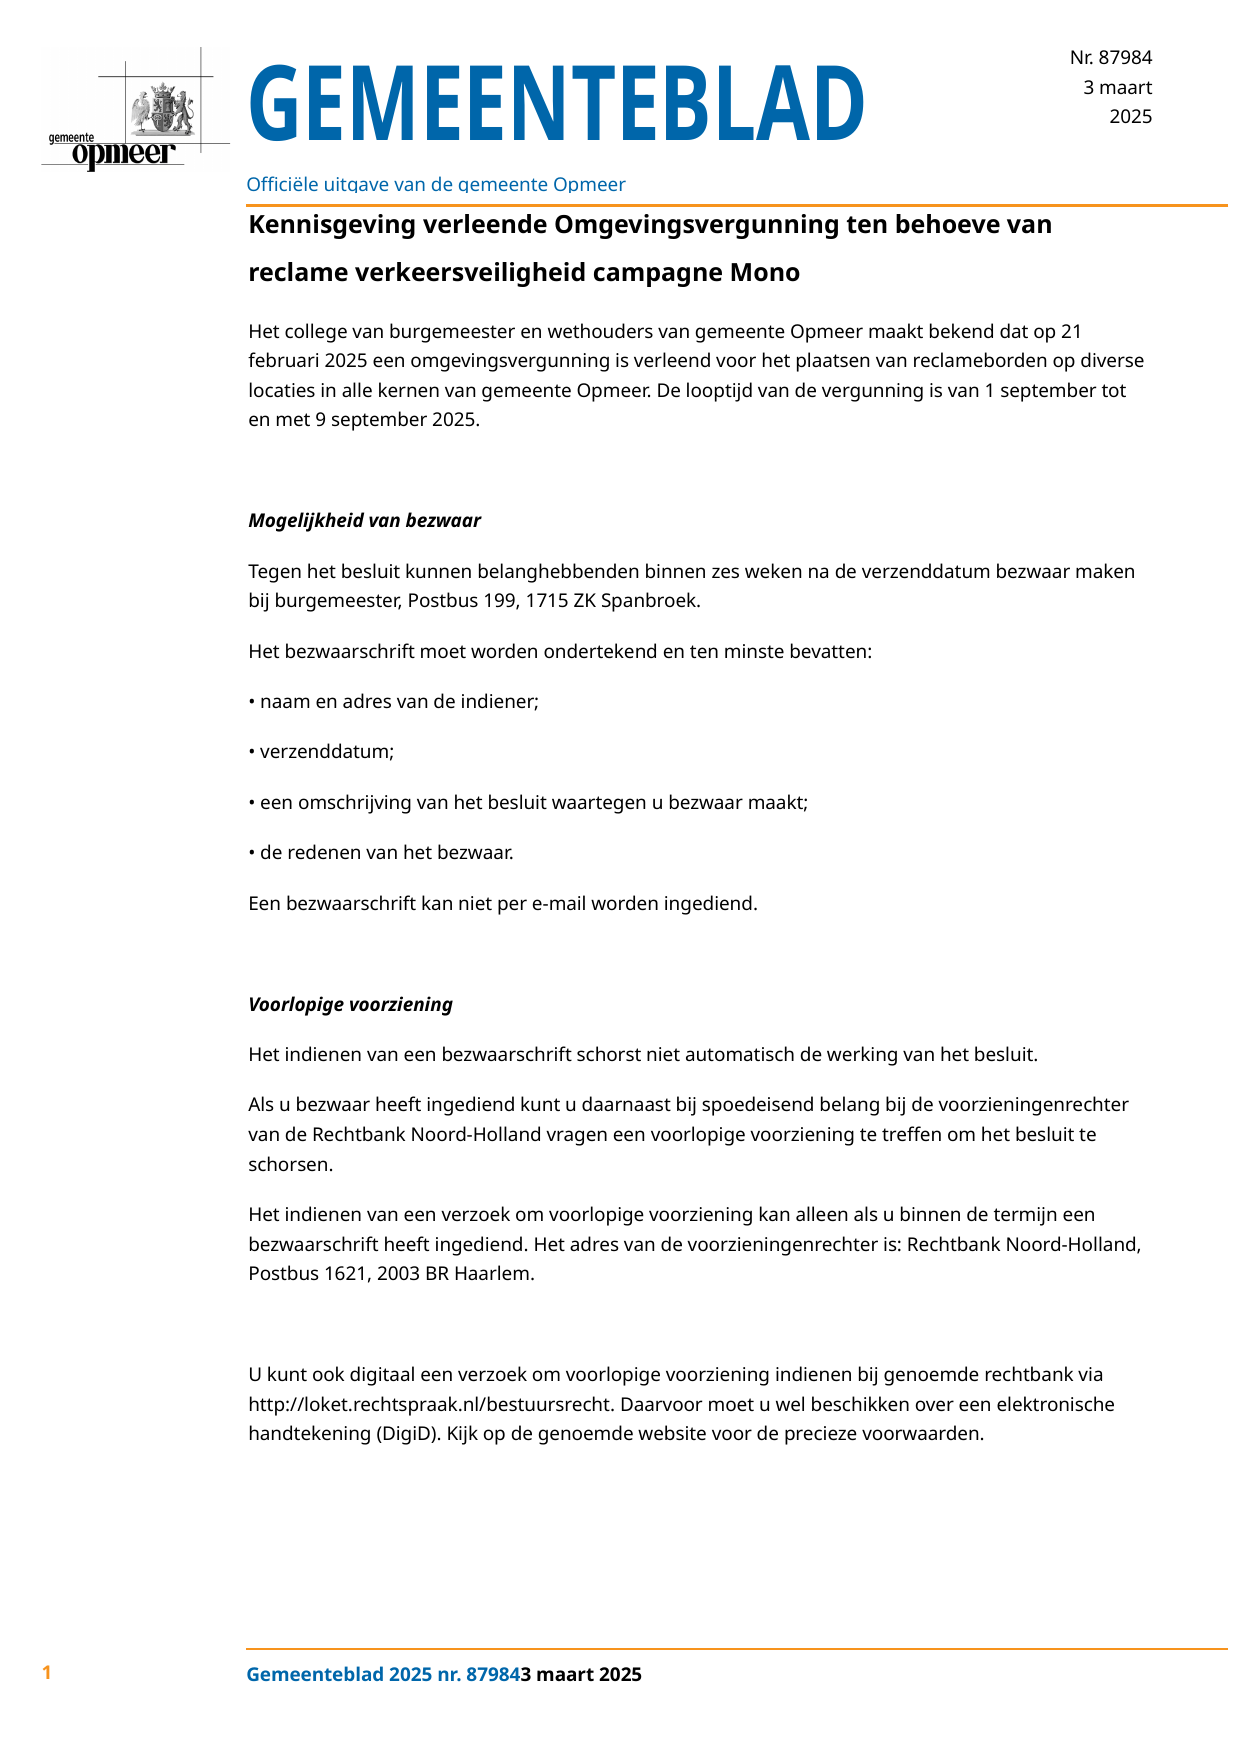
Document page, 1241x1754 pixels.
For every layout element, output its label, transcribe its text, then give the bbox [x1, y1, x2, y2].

picture [41, 47, 231, 172]
text Voorlopige voorziening [248, 991, 1152, 1017]
text Kennisgeving verleende Omgevingsvergunning ten behoeve van reclame verkeersveiligheid campagne Mono [248, 207, 1152, 288]
text Een bezwaarschrift kan niet per e-mail worden ingediend. [248, 890, 1152, 916]
text Mogelijkheid van bezwaar [248, 507, 1152, 533]
text Het indienen van een verzoek om voorlopige voorziening kan alleen als u binnen de termijn een bezwaarschrift heeft ingediend. Het adres van de voorzieningenrechter is: Rechtbank Noord-Holland, Postbus 1621, 2003 BR Haarlem. [248, 1201, 1152, 1286]
text • een omschrijving van het besluit waartegen u bezwaar maakt; [248, 789, 1152, 815]
text Het indienen van een bezwaarschrift schorst niet automatisch de werking van het besluit. [248, 1041, 1152, 1067]
text Het bezwaarschrift moet worden ondertekend en ten minste bevatten: [248, 638, 1152, 664]
text U kunt ook digitaal een verzoek om voorlopige voorziening indienen bij genoemde rechtbank via http://loket.rechtspraak.nl/bestuursrecht. Daarvoor moet u wel beschikken over een elektronische handtekening (DigiD). Kijk op de genoemde website voor de precieze voorwaarden. [248, 1361, 1152, 1446]
text Het college van burgemeester en wethouders van gemeente Opmeer maakt bekend dat op 21 februari 2025 een omgevingsvergunning is verleend voor het plaatsen van reclameborden op diverse locaties in alle kernen van gemeente Opmeer. De looptijd van de vergunning is van 1 september tot en met 9 september 2025. [248, 318, 1152, 432]
text • naam en adres van de indiener; [248, 688, 1152, 714]
text • de redenen van het bezwaar. [248, 839, 1152, 865]
text • verzenddatum; [248, 739, 1152, 764]
text Tegen het besluit kunnen belanghebbenden binnen zes weken na de verzenddatum bezwaar maken bij burgemeester, Postbus 199, 1715 ZK Spanbroek. [248, 558, 1152, 613]
text Als u bezwaar heeft ingediend kunt u daarnaast bij spoedeisend belang bij de voorzieningenrechter van de Rechtbank Noord-Holland vragen een voorlopige voorziening te treffen om het besluit te schorsen. [248, 1092, 1152, 1177]
